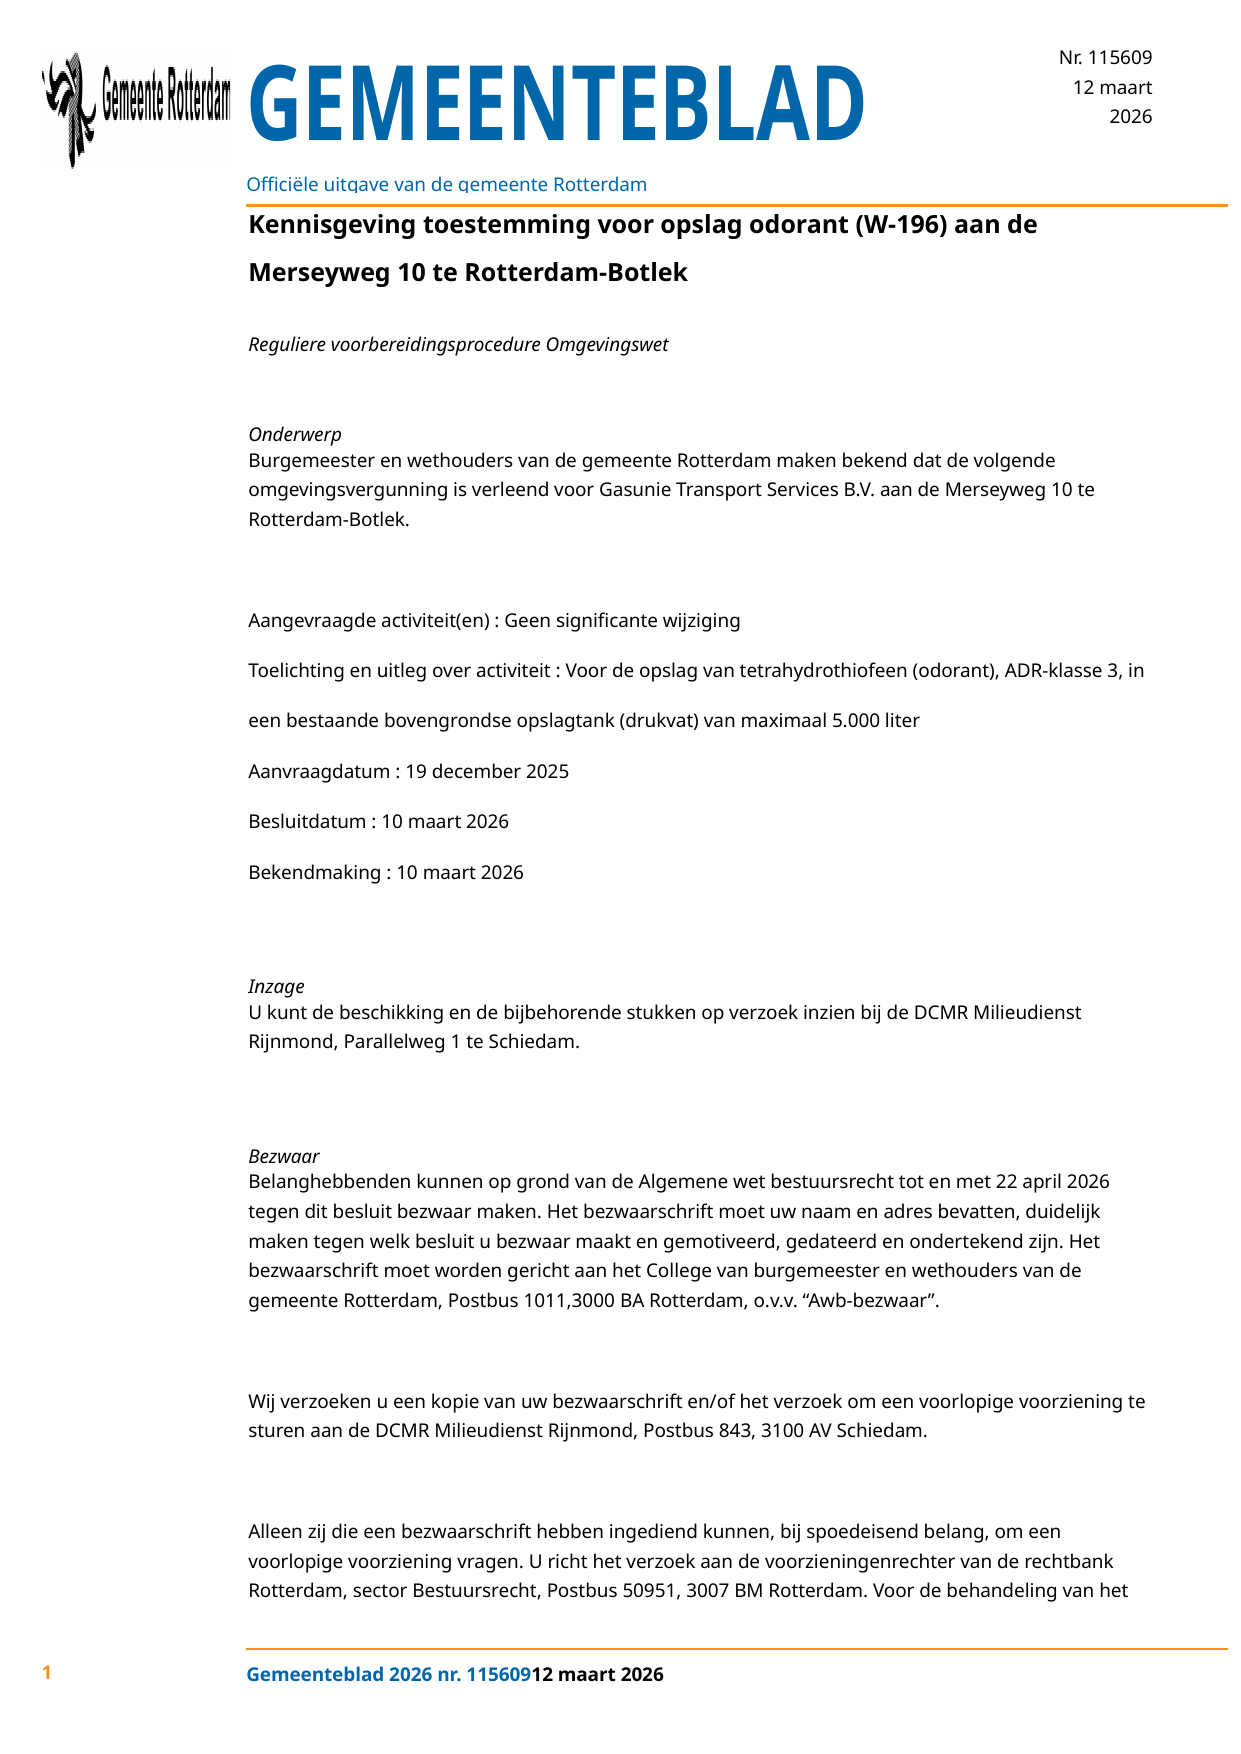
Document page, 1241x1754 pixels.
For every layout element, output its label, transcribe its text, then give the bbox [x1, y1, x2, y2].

text Aangevraagde activiteit(en) : Geen significante wijziging [248, 607, 1152, 633]
text Burgemeester en wethouders van de gemeente Rotterdam maken bekend dat de volgende omgevingsvergunning is verleend voor Gasunie Transport Services B.V. aan de Merseyweg 10 te Rotterdam-Botlek. [248, 447, 1152, 532]
text Reguliere voorbereidingsprocedure Omgevingswet [248, 331, 1152, 357]
text Alleen zij die een bezwaarschrift hebben ingediend kunnen, bij spoedeisend belang, om een voorlopige voorziening vragen. U richt het verzoek aan de voorzieningenrechter van de rechtbank Rotterdam, sector Bestuursrecht, Postbus 50951, 3007 BM Rotterdam. Voor de behandeling van het [248, 1518, 1152, 1603]
text Toelichting en uitleg over activiteit : Voor de opslag van tetrahydrothiofeen (odorant), ADR-klasse 3, in [248, 657, 1152, 683]
text U kunt de beschikking en de bijbehorende stukken op verzoek inzien bij de DCMR Milieudienst Rijnmond, Parallelweg 1 te Schiedam. [248, 999, 1152, 1054]
text Aanvraagdatum : 19 december 2025 [248, 758, 1152, 784]
text Wij verzoeken u een kopie van uw bezwaarschrift en/of het verzoek om een voorlopige voorziening te sturen aan de DCMR Milieudienst Rijnmond, Postbus 843, 3100 AV Schiedam. [248, 1388, 1152, 1443]
text Inzage [248, 973, 1152, 999]
text Bekendmaking : 10 maart 2026 [248, 859, 1152, 885]
text een bestaande bovengrondse opslagtank (drukvat) van maximaal 5.000 liter [248, 708, 1152, 733]
text Onderwerp [248, 421, 1152, 447]
picture [41, 47, 231, 172]
text Besluitdatum : 10 maart 2026 [248, 808, 1152, 834]
text Belanghebbenden kunnen op grond van de Algemene wet bestuursrecht tot en met 22 april 2026 tegen dit besluit bezwaar maken. Het bezwaarschrift moet uw naam en adres bevatten, duidelijk maken tegen welk besluit u bezwaar maakt en gemotiveerd, gedateerd en ondertekend zijn. Het bezwaarschrift moet worden gericht aan het College van burgemeester en wethouders van de gemeente Rotterdam, Postbus 1011,3000 BA Rotterdam, o.v.v. “Awb-bezwaar”. [248, 1169, 1152, 1313]
text Bezwaar [248, 1143, 1152, 1169]
text Kennisgeving toestemming voor opslag odorant (W-196) aan de Merseyweg 10 te Rotterdam-Botlek [248, 207, 1152, 288]
